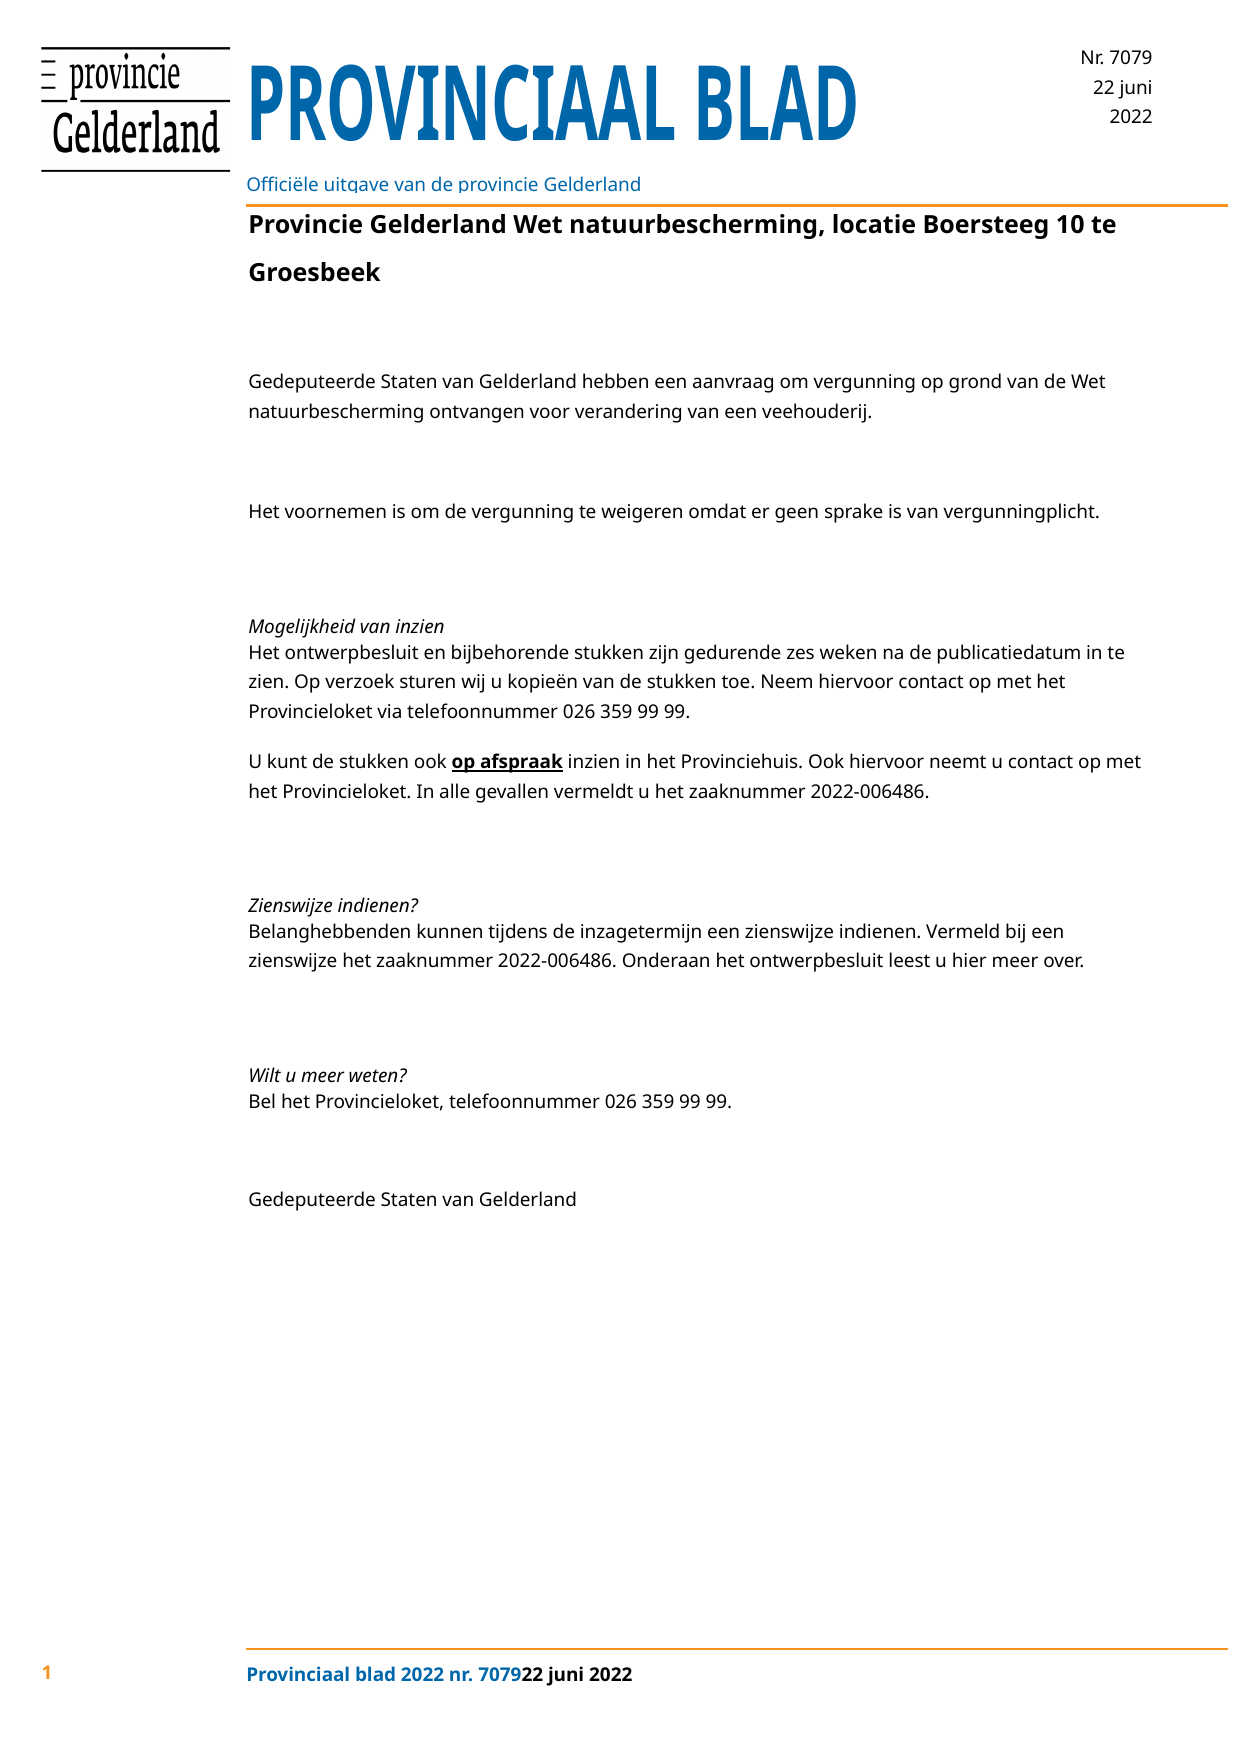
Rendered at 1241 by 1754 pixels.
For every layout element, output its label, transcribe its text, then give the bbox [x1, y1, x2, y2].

text Het voornemen is om de vergunning te weigeren omdat er geen sprake is van vergunningplicht. [248, 499, 1152, 524]
text Provincie Gelderland Wet natuurbescherming, locatie Boersteeg 10 te Groesbeek [248, 207, 1152, 288]
text Mogelijkheid van inzien [248, 613, 1152, 639]
text Het ontwerpbesluit en bijbehorende stukken zijn gedurende zes weken na de publicatiedatum in te zien. Op verzoek sturen wij u kopieën van de stukken toe. Neem hiervoor contact op met het Provincieloket via telefoonnummer 026 359 99 99. [248, 639, 1152, 724]
text U kunt de stukken ook op afspraak inzien in het Provinciehuis. Ook hiervoor neemt u contact op met het Provincieloket. In alle gevallen vermeldt u het zaaknummer 2022-006486. [248, 748, 1152, 804]
text Bel het Provincieloket, telefoonnummer 026 359 99 99. [248, 1088, 1152, 1113]
text Belanghebbenden kunnen tijdens de inzagetermijn een zienswijze indienen. Vermeld bij een zienswijze het zaaknummer 2022-006486. Onderaan het ontwerpbesluit leest u hier meer over. [248, 918, 1152, 973]
text Zienswijze indienen? [248, 892, 1152, 918]
text Gedeputeerde Staten van Gelderland hebben een aanvraag om vergunning op grond van de Wet natuurbescherming ontvangen voor verandering van een veehouderij. [248, 368, 1152, 424]
picture [41, 47, 231, 172]
text Gedeputeerde Staten van Gelderland [248, 1186, 1152, 1212]
text Wilt u meer weten? [248, 1062, 1152, 1088]
